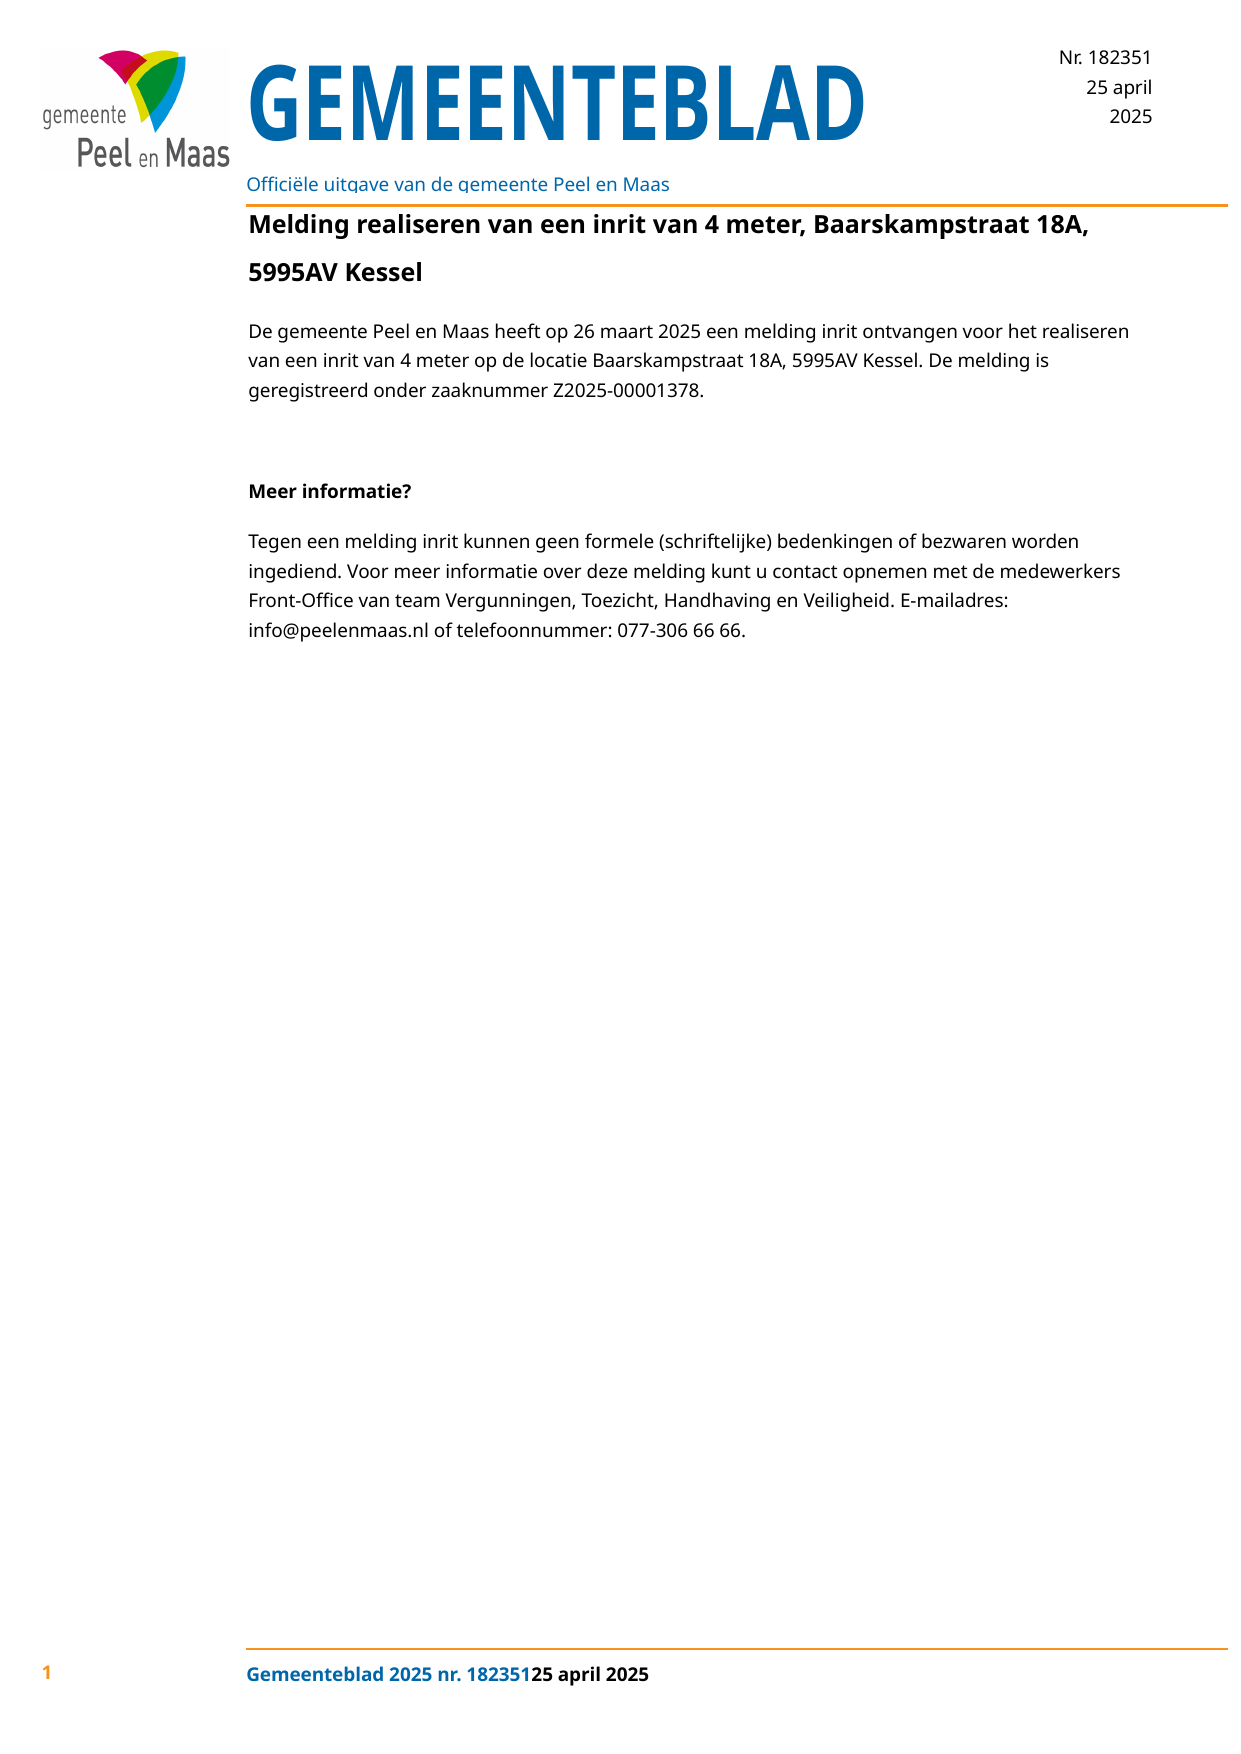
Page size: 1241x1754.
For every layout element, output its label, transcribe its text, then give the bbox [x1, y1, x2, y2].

picture [41, 47, 231, 172]
text Meer informatie? [248, 478, 1152, 504]
text Melding realiseren van een inrit van 4 meter, Baarskampstraat 18A, 5995AV Kessel [248, 207, 1152, 288]
text Tegen een melding inrit kunnen geen formele (schriftelijke) bedenkingen of bezwaren worden ingediend. Voor meer informatie over deze melding kunt u contact opnemen met de medewerkers Front-Office van team Vergunningen, Toezicht, Handhaving en Veiligheid. E-mailadres: info@peelenmaas.nl of telefoonnummer: 077-306 66 66. [248, 528, 1152, 643]
text De gemeente Peel en Maas heeft op 26 maart 2025 een melding inrit ontvangen voor het realiseren van een inrit van 4 meter op de locatie Baarskampstraat 18A, 5995AV Kessel. De melding is geregistreerd onder zaaknummer Z2025-00001378. [248, 318, 1152, 403]
